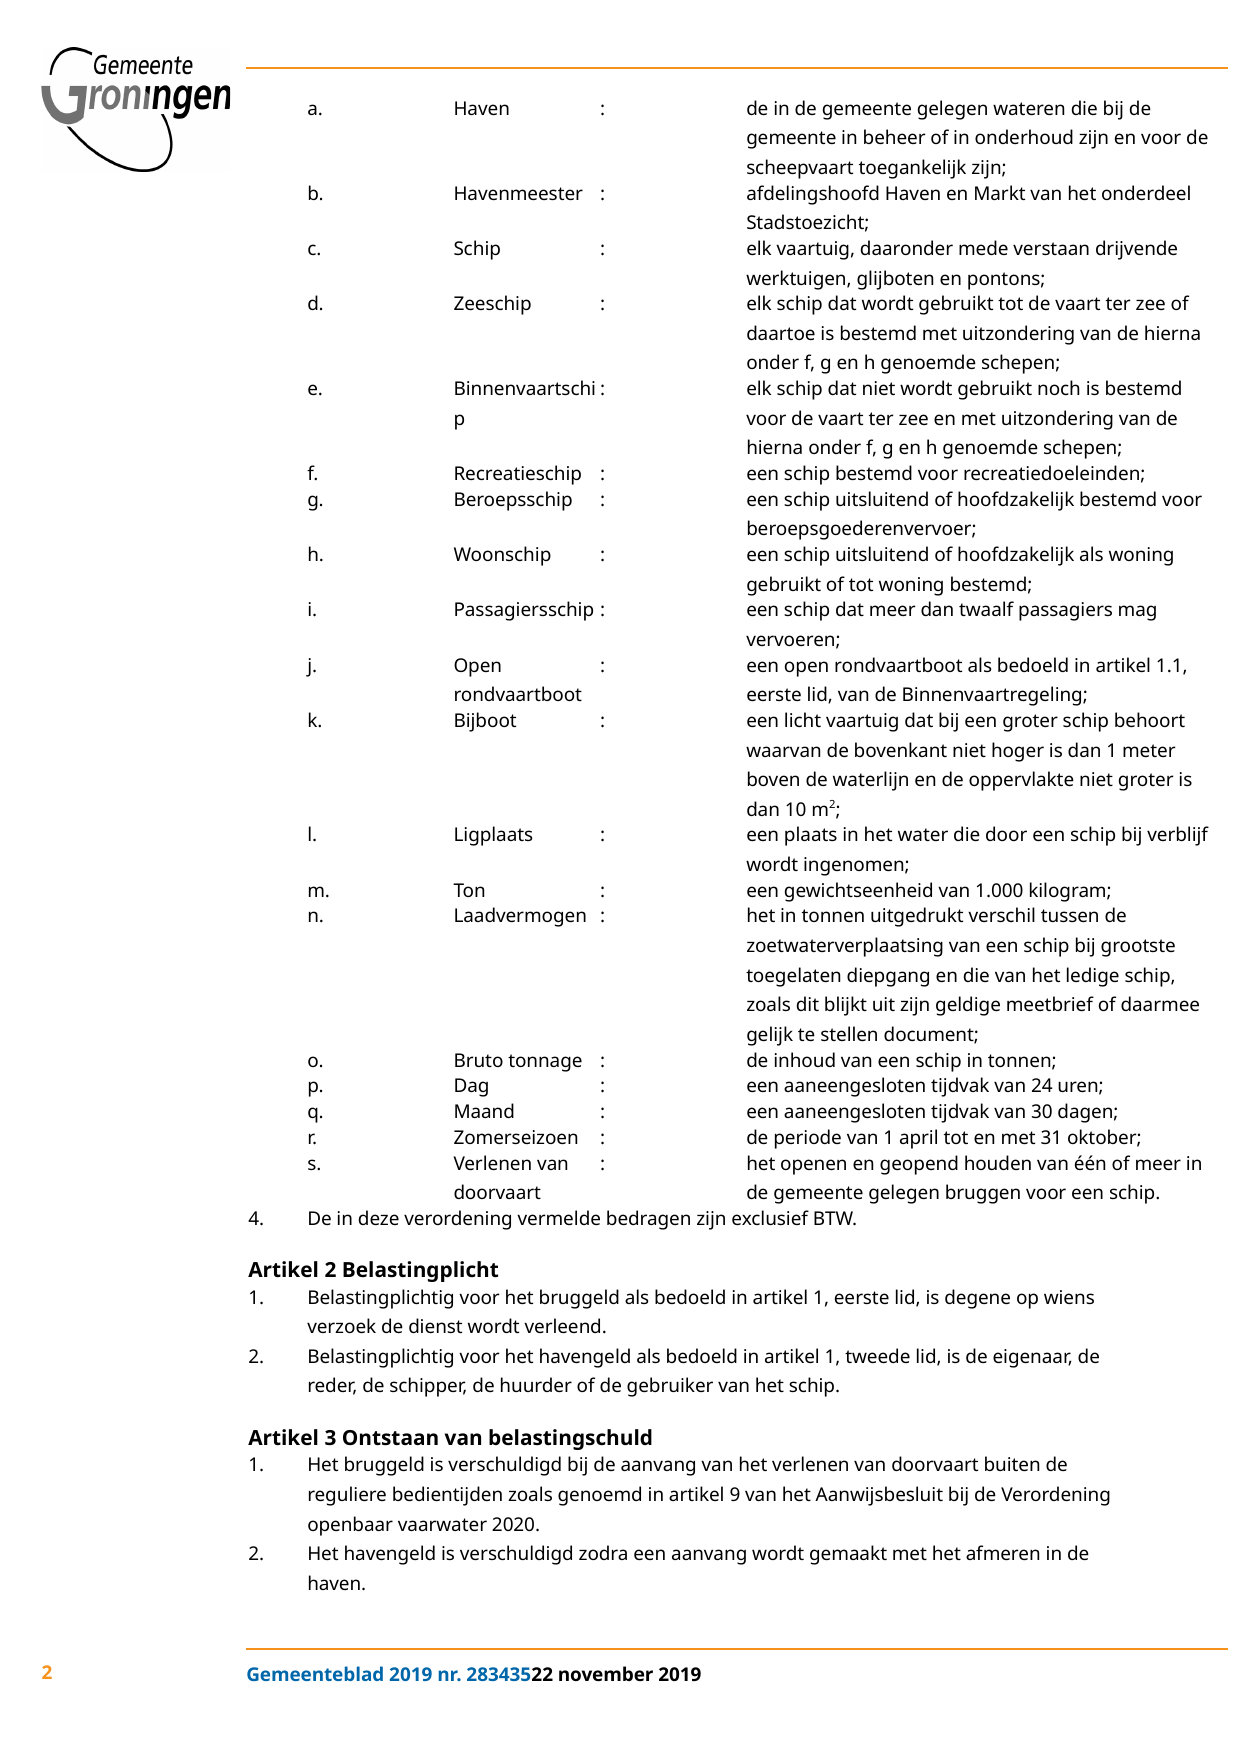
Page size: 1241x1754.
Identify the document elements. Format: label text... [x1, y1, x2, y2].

table_cell een gewichtseenheid van 1.000 kilogram; [746, 877, 1211, 903]
table_cell elk schip dat wordt gebruikt tot de vaart ter zee of daartoe is bestemd met uitzondering van de hierna onder f, g en h genoemde schepen; [746, 290, 1211, 375]
table_cell r. [307, 1124, 453, 1150]
table_cell Verlenen van doorvaart [453, 1150, 600, 1205]
table_cell Dag [453, 1073, 600, 1098]
table_cell : [600, 486, 746, 541]
table_cell Open rondvaartboot [453, 652, 600, 707]
table_cell : [600, 1073, 746, 1098]
table_cell : [600, 460, 746, 486]
list Belastingplichtig voor het bruggeld als bedoeld in artikel 1, eerste lid, is degene op wiens verzoek de dienst wordt verleend. [248, 1284, 1152, 1339]
table_cell een plaats in het water die door een schip bij verblijf wordt ingenomen; [746, 822, 1211, 877]
table_cell : [600, 180, 746, 235]
table_header a. [307, 95, 453, 180]
list Belastingplichtig voor het havengeld als bedoeld in artikel 1, tweede lid, is de eigenaar, de reder, de schipper, de huurder of de gebruiker van het schip. [248, 1343, 1152, 1398]
table_cell : [600, 903, 746, 1047]
table_cell een aaneengesloten tijdvak van 30 dagen; [746, 1098, 1211, 1124]
table_cell k. [307, 707, 453, 822]
table_cell : [600, 375, 746, 460]
table_cell Passagiersschip [453, 597, 600, 652]
table_cell Binnenvaartschip [453, 375, 600, 460]
table_cell : [600, 1124, 746, 1150]
table_cell n. [307, 903, 453, 1047]
table_cell : [600, 1098, 746, 1124]
table_cell h. [307, 541, 453, 597]
table_cell een licht vaartuig dat bij een groter schip behoort waarvan de bovenkant niet hoger is dan 1 meter boven de waterlijn en de oppervlakte niet groter is dan 10 m2; [746, 707, 1211, 822]
picture [41, 47, 231, 172]
table_cell een aaneengesloten tijdvak van 24 uren; [746, 1073, 1211, 1098]
table_header Haven [453, 95, 600, 180]
table_cell : [600, 877, 746, 903]
table_cell de inhoud van een schip in tonnen; [746, 1047, 1211, 1072]
table_cell Schip [453, 235, 600, 290]
table_cell j. [307, 652, 453, 707]
table_cell c. [307, 235, 453, 290]
table_cell s. [307, 1150, 453, 1205]
table_cell Havenmeester [453, 180, 600, 235]
table_header de in de gemeente gelegen wateren die bij de gemeente in beheer of in onderhoud zijn en voor de scheepvaart toegankelijk zijn; [746, 95, 1211, 180]
table_cell : [600, 707, 746, 822]
table_cell elk vaartuig, daaronder mede verstaan drijvende werktuigen, glijboten en pontons; [746, 235, 1211, 290]
table_cell i. [307, 597, 453, 652]
list Het havengeld is verschuldigd zodra een aanvang wordt gemaakt met het afmeren in de haven. [248, 1540, 1152, 1596]
table_cell : [600, 541, 746, 597]
table_cell het openen en geopend houden van één of meer in de gemeente gelegen bruggen voor een schip. [746, 1150, 1211, 1205]
table_cell : [600, 1047, 746, 1072]
table_cell Woonschip [453, 541, 600, 597]
table_cell d. [307, 290, 453, 375]
table_cell een schip dat meer dan twaalf passagiers mag vervoeren; [746, 597, 1211, 652]
table_cell : [600, 290, 746, 375]
table_cell Recreatieschip [453, 460, 600, 486]
table_cell b. [307, 180, 453, 235]
text Artikel 3 Ontstaan van belastingschuld [248, 1423, 1152, 1452]
table_cell het in tonnen uitgedrukt verschil tussen de zoetwaterverplaatsing van een schip bij grootste toegelaten diepgang en die van het ledige schip, zoals dit blijkt uit zijn geldige meetbrief of daarmee gelijk te stellen document; [746, 903, 1211, 1047]
table_cell : [600, 235, 746, 290]
table_cell p. [307, 1073, 453, 1098]
table_cell e. [307, 375, 453, 460]
table_cell Ligplaats [453, 822, 600, 877]
table_cell Bijboot [453, 707, 600, 822]
table_cell Zeeschip [453, 290, 600, 375]
table_cell Beroepsschip [453, 486, 600, 541]
table_header : [600, 95, 746, 180]
table_cell elk schip dat niet wordt gebruikt noch is bestemd voor de vaart ter zee en met uitzondering van de hierna onder f, g en h genoemde schepen; [746, 375, 1211, 460]
table_cell een schip uitsluitend of hoofdzakelijk als woning gebruikt of tot woning bestemd; [746, 541, 1211, 597]
table_cell g. [307, 486, 453, 541]
table_cell de periode van 1 april tot en met 31 oktober; [746, 1124, 1211, 1150]
table_cell Zomerseizoen [453, 1124, 600, 1150]
table_cell : [600, 1150, 746, 1205]
table_cell Maand [453, 1098, 600, 1124]
table_cell een schip bestemd voor recreatiedoeleinden; [746, 460, 1211, 486]
list Het bruggeld is verschuldigd bij de aanvang van het verlenen van doorvaart buiten de reguliere bedientijden zoals genoemd in artikel 9 van het Aanwijsbesluit bij de Verordening openbaar vaarwater 2020. [248, 1452, 1152, 1536]
table_cell afdelingshoofd Haven en Markt van het onderdeel Stadstoezicht; [746, 180, 1211, 235]
table_cell q. [307, 1098, 453, 1124]
text Artikel 2 Belastingplicht [248, 1256, 1152, 1284]
table_cell : [600, 597, 746, 652]
table_cell m. [307, 877, 453, 903]
table_cell Ton [453, 877, 600, 903]
table_cell een schip uitsluitend of hoofdzakelijk bestemd voor beroepsgoederenvervoer; [746, 486, 1211, 541]
table_cell l. [307, 822, 453, 877]
table_cell : [600, 652, 746, 707]
table_cell f. [307, 460, 453, 486]
table_cell Bruto tonnage [453, 1047, 600, 1072]
list De in deze verordening vermelde bedragen zijn exclusief BTW. [248, 1205, 1152, 1231]
table_cell o. [307, 1047, 453, 1072]
table_cell : [600, 822, 746, 877]
table_cell Laadvermogen [453, 903, 600, 1047]
table_cell een open rondvaartboot als bedoeld in artikel 1.1, eerste lid, van de Binnenvaartregeling; [746, 652, 1211, 707]
